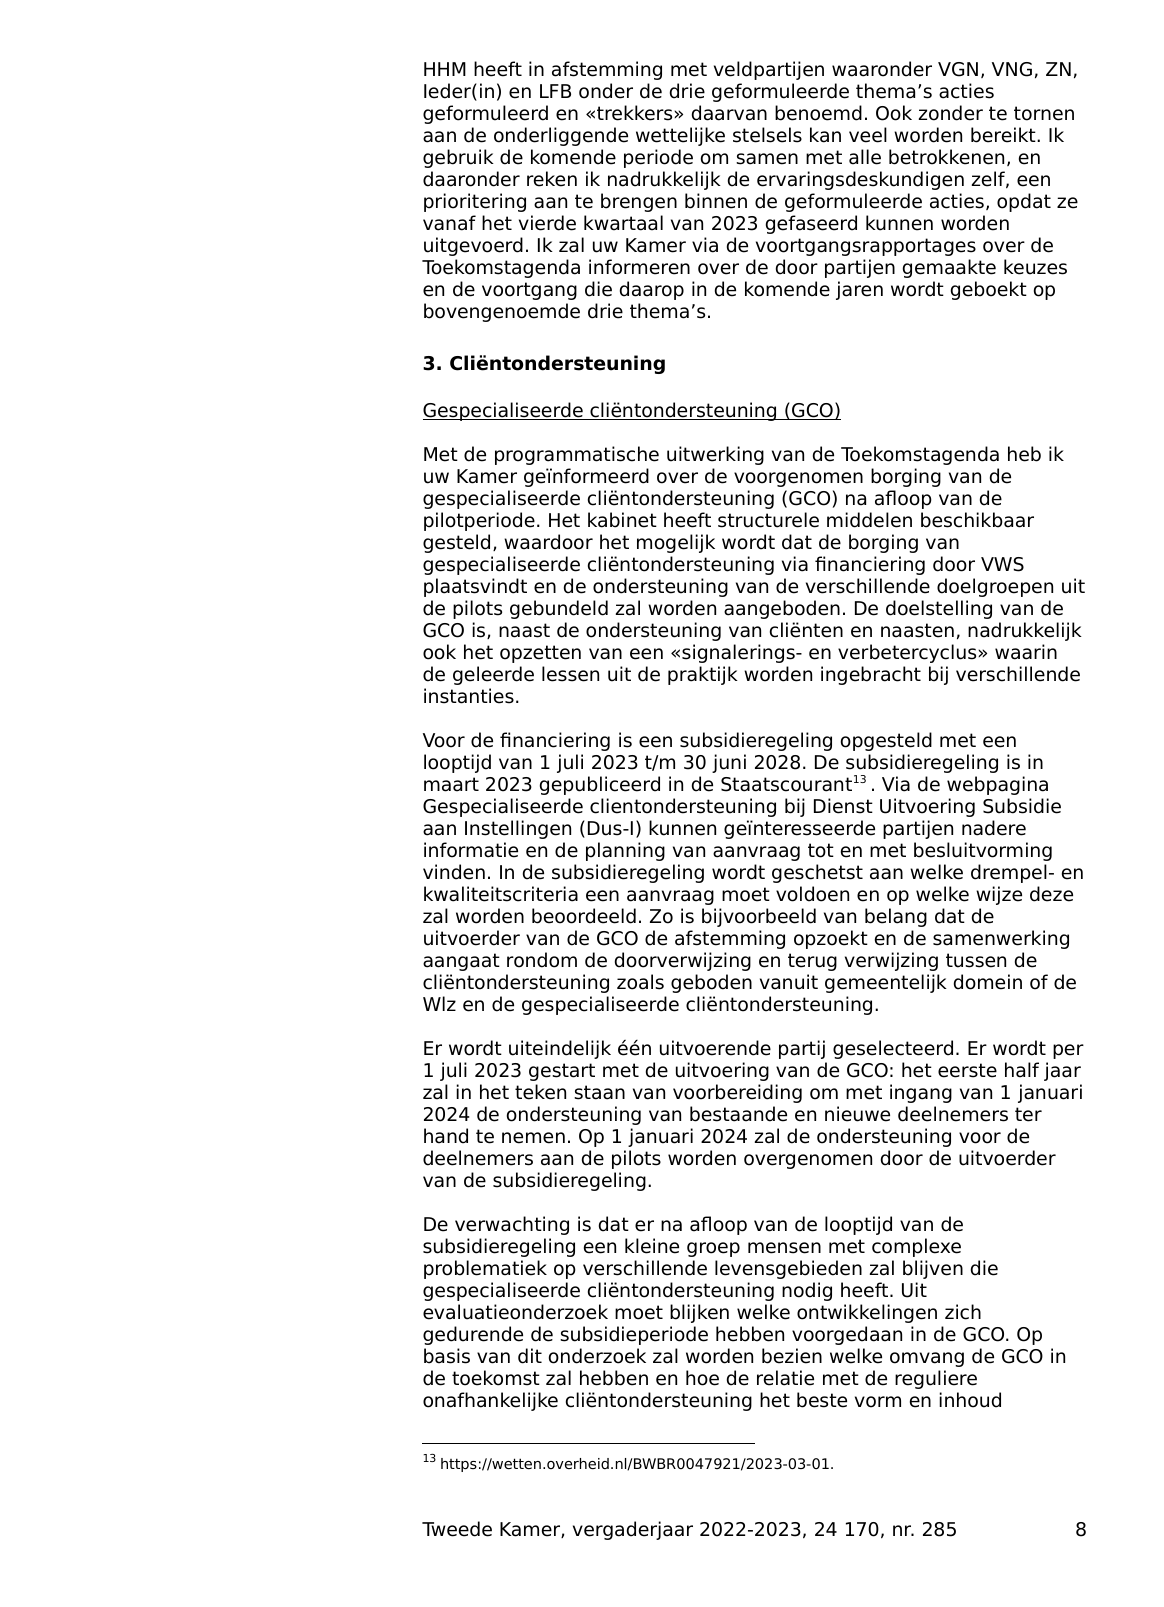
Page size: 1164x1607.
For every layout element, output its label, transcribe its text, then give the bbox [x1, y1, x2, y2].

text Voor de financiering is een subsidieregeling opgesteld met een looptijd van 1 juli 2023 t/m 30 juni 2028. De subsidieregeling is in maart 2023 gepubliceerd in de Staatscourant. Via de webpagina Gespecialiseerde clientondersteuning bij Dienst Uitvoering Subsidie aan Instellingen (Dus-I) kunnen geïnteresseerde partijen nadere informatie en de planning van aanvraag tot en met besluitvorming vinden. In de subsidieregeling wordt geschetst aan welke drempel- en kwaliteitscriteria een aanvraag moet voldoen en op welke wijze deze zal worden beoordeeld. Zo is bijvoorbeeld van belang dat de uitvoerder van de GCO de afstemming opzoekt en de samenwerking aangaat rondom de doorverwijzing en terug verwijzing tussen de cliëntondersteuning zoals geboden vanuit gemeentelijk domein of de Wlz en de gespecialiseerde cliëntondersteuning. [422, 730, 1087, 1016]
text Met de programmatische uitwerking van de Toekomstagenda heb ik uw Kamer geïnformeerd over de voorgenomen borging van de gespecialiseerde cliëntondersteuning (GCO) na afloop van de pilotperiode. Het kabinet heeft structurele middelen beschikbaar gesteld, waardoor het mogelijk wordt dat de borging van gespecialiseerde cliëntondersteuning via financiering door VWS plaatsvindt en de ondersteuning van de verschillende doelgroepen uit de pilots gebundeld zal worden aangeboden. De doelstelling van de GCO is, naast de ondersteuning van cliënten en naasten, nadrukkelijk ook het opzetten van een «signalerings- en verbetercyclus» waarin de geleerde lessen uit de praktijk worden ingebracht bij verschillende instanties. [422, 444, 1087, 708]
text De verwachting is dat er na afloop van de looptijd van de subsidieregeling een kleine groep mensen met complexe problematiek op verschillende levensgebieden zal blijven die gespecialiseerde cliëntondersteuning nodig heeft. Uit evaluatieonderzoek moet blijken welke ontwikkelingen zich gedurende de subsidieperiode hebben voorgedaan in de GCO. Op basis van dit onderzoek zal worden bezien welke omvang de GCO in de toekomst zal hebben en hoe de relatie met de reguliere onafhankelijke cliëntondersteuning het beste vorm en inhoud [422, 1214, 1087, 1412]
subtitle 3. Cliëntondersteuning [422, 353, 1087, 375]
text Er wordt uiteindelijk één uitvoerende partij geselecteerd. Er wordt per 1 juli 2023 gestart met de uitvoering van de GCO: het eerste half jaar zal in het teken staan van voorbereiding om met ingang van 1 januari 2024 de ondersteuning van bestaande en nieuwe deelnemers ter hand te nemen. Op 1 januari 2024 zal de ondersteuning voor de deelnemers aan de pilots worden overgenomen door de uitvoerder van de subsidieregeling. [422, 1038, 1087, 1192]
subtitle Gespecialiseerde cliëntondersteuning (GCO) [422, 400, 1087, 422]
text https://wetten.overheid.nl/BWBR0047921/2023-03-01. [422, 1452, 1087, 1474]
text HHM heeft in afstemming met veldpartijen waaronder VGN, VNG, ZN, Ieder(in) en LFB onder de drie geformuleerde thema’s acties geformuleerd en «trekkers» daarvan benoemd. Ook zonder te tornen aan de onderliggende wettelijke stelsels kan veel worden bereikt. Ik gebruik de komende periode om samen met alle betrokkenen, en daaronder reken ik nadrukkelijk de ervaringsdeskundigen zelf, een prioritering aan te brengen binnen de geformuleerde acties, opdat ze vanaf het vierde kwartaal van 2023 gefaseerd kunnen worden uitgevoerd. Ik zal uw Kamer via de voortgangsrapportages over de Toekomstagenda informeren over de door partijen gemaakte keuzes en de voortgang die daarop in de komende jaren wordt geboekt op bovengenoemde drie thema’s. [422, 59, 1087, 323]
